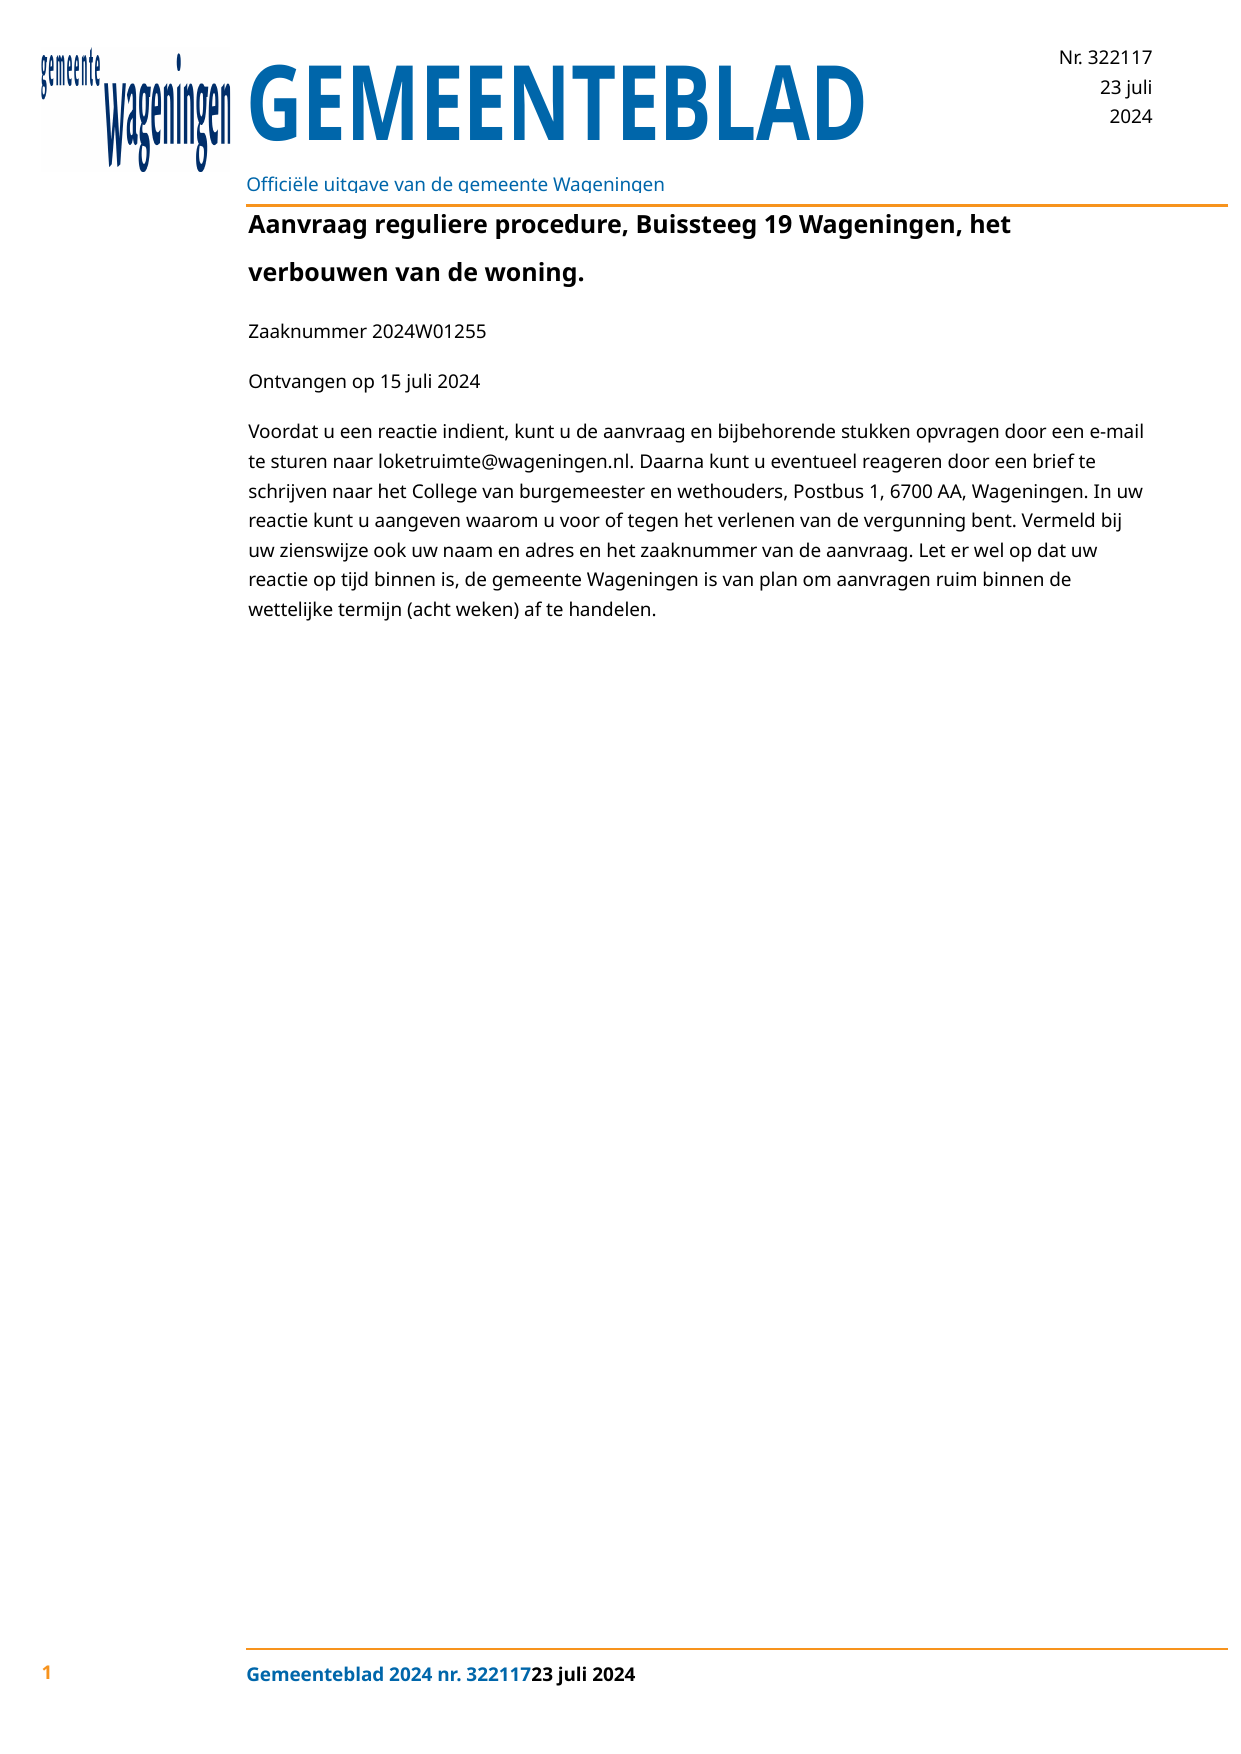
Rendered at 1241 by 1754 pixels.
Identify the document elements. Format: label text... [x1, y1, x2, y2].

text Aanvraag reguliere procedure, Buissteeg 19 Wageningen, het verbouwen van de woning. [248, 207, 1152, 288]
picture [41, 47, 231, 172]
text Ontvangen op 15 juli 2024 [248, 368, 1152, 394]
text Voordat u een reactie indient, kunt u de aanvraag en bijbehorende stukken opvragen door een e-mail te sturen naar loketruimte@wageningen.nl. Daarna kunt u eventueel reageren door een brief te schrijven naar het College van burgemeester en wethouders, Postbus 1, 6700 AA, Wageningen. In uw reactie kunt u aangeven waarom u voor of tegen het verlenen van de vergunning bent. Vermeld bij uw zienswijze ook uw naam en adres en het zaaknummer van de aanvraag. Let er wel op dat uw reactie op tijd binnen is, de gemeente Wageningen is van plan om aanvragen ruim binnen de wettelijke termijn (acht weken) af te handelen. [248, 419, 1152, 622]
text Zaaknummer 2024W01255 [248, 318, 1152, 344]
